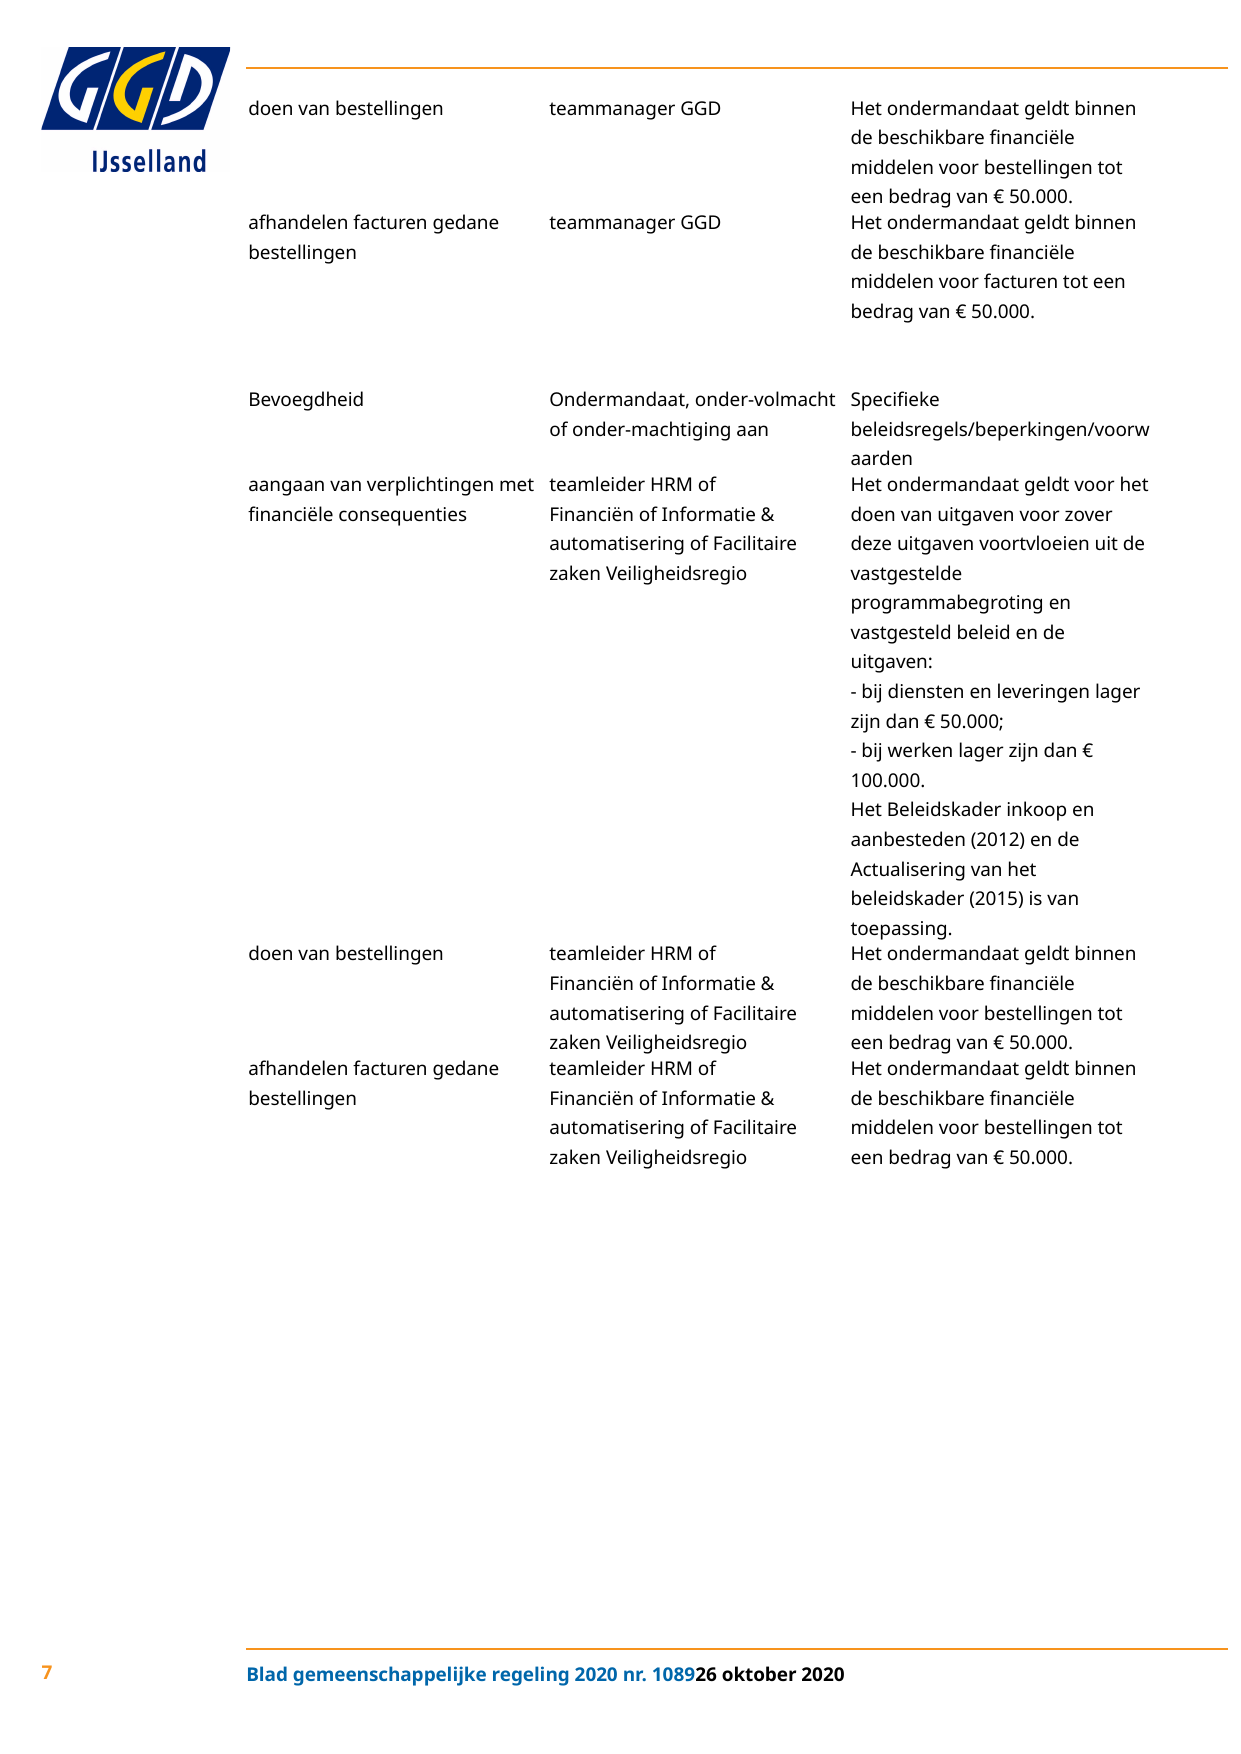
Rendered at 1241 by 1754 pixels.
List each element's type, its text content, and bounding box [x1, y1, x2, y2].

picture [41, 47, 231, 172]
table_cell doen van bestellingen [248, 941, 549, 1055]
table_cell teamleider HRM of Financiën of Informatie & automatisering of Facilitaire zaken Veiligheidsregio [549, 1055, 850, 1169]
table_cell Het ondermandaat geldt binnen de beschikbare financiële middelen voor facturen tot een bedrag van € 50.000. [850, 209, 1152, 324]
table_header Bevoegdheid [248, 386, 549, 471]
table_cell afhandelen facturen gedane bestellingen [248, 209, 549, 324]
table_header Ondermandaat, onder-volmacht of onder-machtiging aan [549, 386, 850, 471]
table_cell teamleider HRM of Financiën of Informatie & automatisering of Facilitaire zaken Veiligheidsregio [549, 941, 850, 1055]
table_cell aangaan van verplichtingen met financiële consequenties [248, 471, 549, 941]
table_cell Het ondermandaat geldt binnen de beschikbare financiële middelen voor bestellingen tot een bedrag van € 50.000. [850, 95, 1152, 209]
table_cell Het ondermandaat geldt voor het doen van uitgaven voor zover deze uitgaven voortvloeien uit de vastgestelde programmabegroting en vastgesteld beleid en de uitgaven: - bij diensten en leveringen lager zijn dan € 50.000; - bij werken lager zijn dan € 100.000. Het Beleidskader inkoop en aanbesteden (2012) en de Actualisering van het beleidskader (2015) is van toepassing. [850, 471, 1152, 941]
table_cell afhandelen facturen gedane bestellingen [248, 1055, 549, 1169]
table_cell teamleider HRM of Financiën of Informatie & automatisering of Facilitaire zaken Veiligheidsregio [549, 471, 850, 941]
table_cell Het ondermandaat geldt binnen de beschikbare financiële middelen voor bestellingen tot een bedrag van € 50.000. [850, 1055, 1152, 1169]
table_cell Het ondermandaat geldt binnen de beschikbare financiële middelen voor bestellingen tot een bedrag van € 50.000. [850, 941, 1152, 1055]
table_cell doen van bestellingen [248, 95, 549, 209]
table_header Specifieke beleidsregels/beperkingen/voorwaarden [850, 386, 1152, 471]
table_cell teammanager GGD [549, 209, 850, 324]
table_cell teammanager GGD [549, 95, 850, 209]
